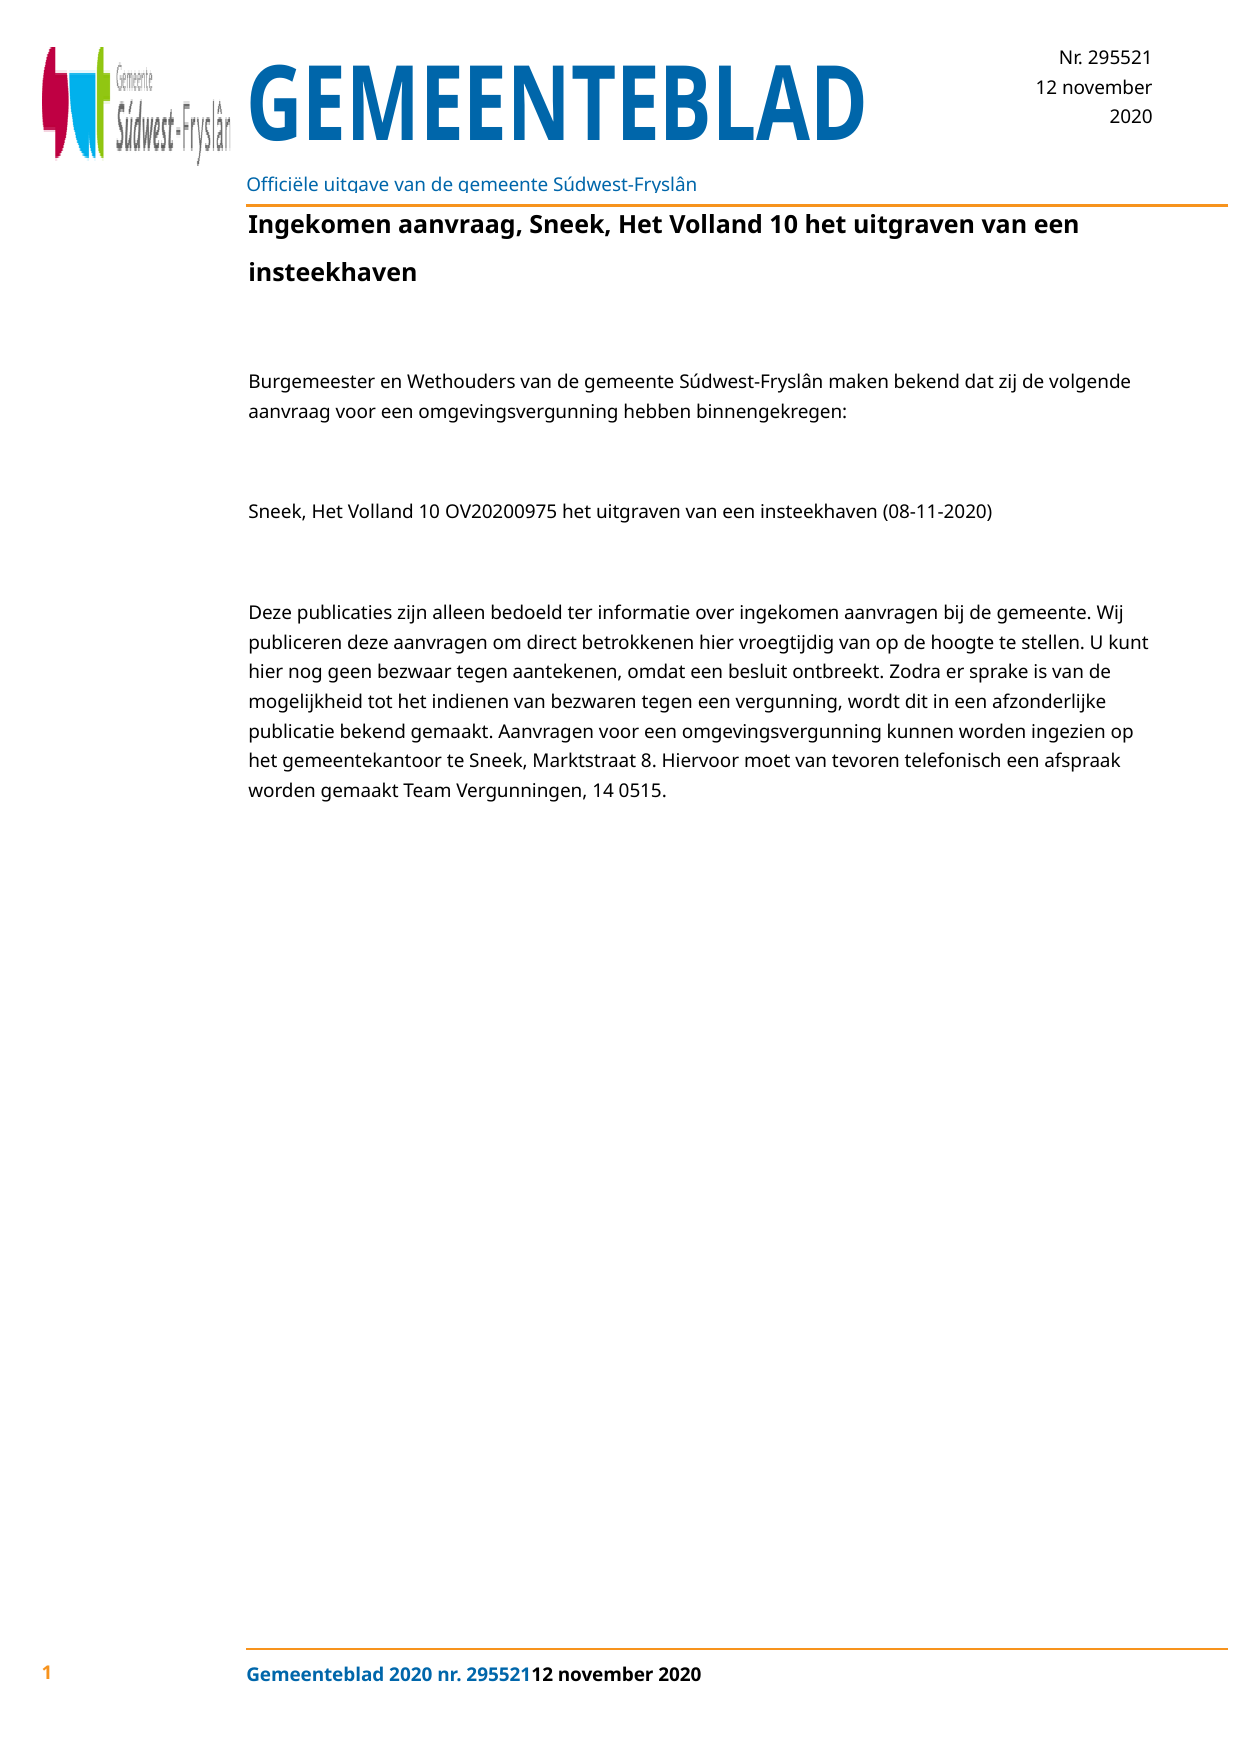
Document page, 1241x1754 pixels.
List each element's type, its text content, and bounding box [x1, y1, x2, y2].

text Burgemeester en Wethouders van de gemeente Súdwest-Fryslân maken bekend dat zij de volgende aanvraag voor een omgevingsvergunning hebben binnengekregen: [248, 368, 1152, 424]
text Sneek, Het Volland 10 OV20200975 het uitgraven van een insteekhaven (08-11-2020) [248, 499, 1152, 524]
text Ingekomen aanvraag, Sneek, Het Volland 10 het uitgraven van een insteekhaven [248, 207, 1152, 288]
text Deze publicaties zijn alleen bedoeld ter informatie over ingekomen aanvragen bij de gemeente. Wij publiceren deze aanvragen om direct betrokkenen hier vroegtijdig van op de hoogte te stellen. U kunt hier nog geen bezwaar tegen aantekenen, omdat een besluit ontbreekt. Zodra er sprake is van de mogelijkheid tot het indienen van bezwaren tegen een vergunning, wordt dit in een afzonderlijke publicatie bekend gemaakt. Aanvragen voor een omgevingsvergunning kunnen worden ingezien op het gemeentekantoor te Sneek, Marktstraat 8. Hiervoor moet van tevoren telefonisch een afspraak worden gemaakt Team Vergunningen, 14 0515. [248, 599, 1152, 803]
picture [41, 47, 231, 172]
